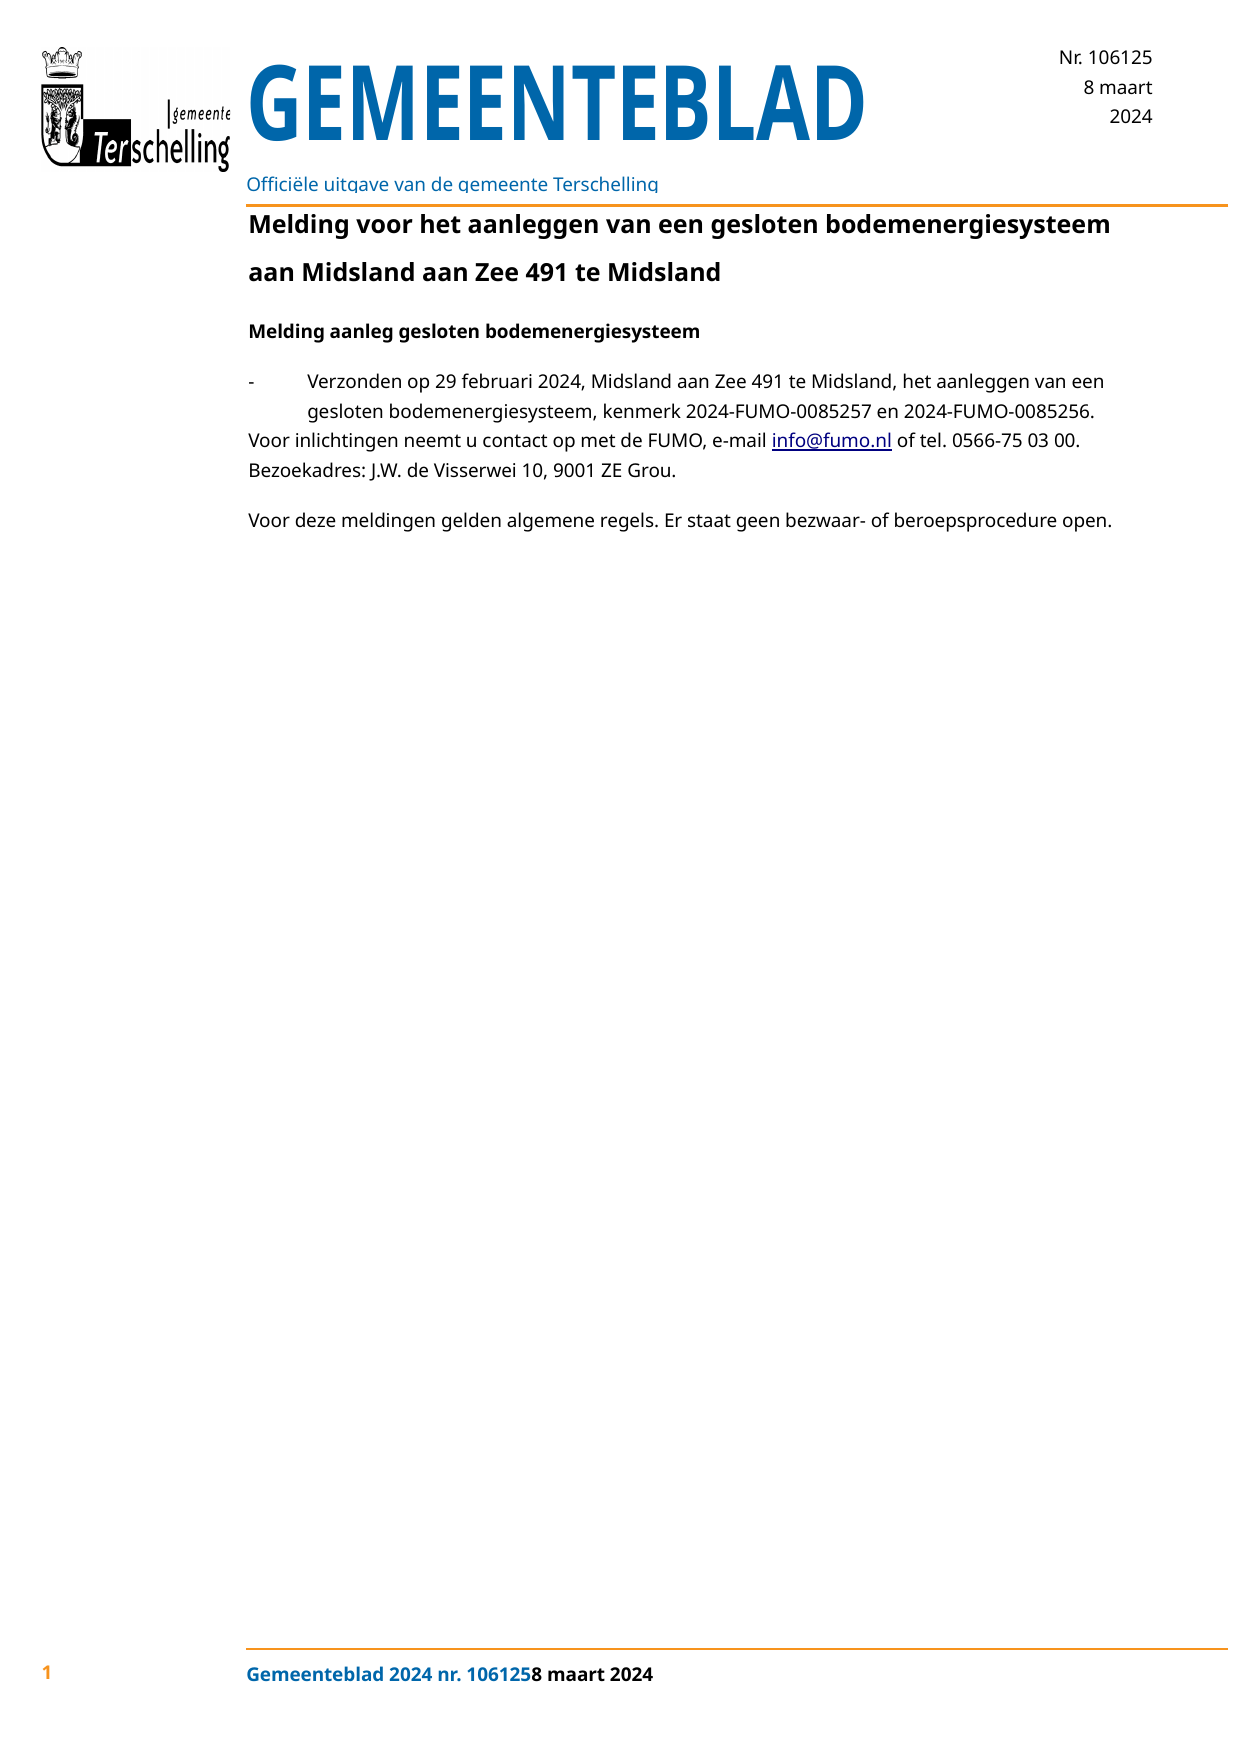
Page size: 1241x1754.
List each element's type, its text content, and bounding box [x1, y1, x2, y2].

text Melding aanleg gesloten bodemenergiesysteem [248, 318, 1152, 344]
text Melding voor het aanleggen van een gesloten bodemenergiesysteem aan Midsland aan Zee 491 te Midsland [248, 207, 1152, 288]
list Verzonden op 29 februari 2024, Midsland aan Zee 491 te Midsland, het aanleggen van een gesloten bodemenergiesysteem, kenmerk 2024-FUMO-0085257 en 2024-FUMO-0085256. [248, 368, 1152, 424]
text Voor deze meldingen gelden algemene regels. Er staat geen bezwaar- of beroepsprocedure open. [248, 507, 1152, 533]
picture [41, 47, 231, 172]
text Voor inlichtingen neemt u contact op met de FUMO, e-mail info@fumo.nl of tel. 0566-75 03 00. Bezoekadres: J.W. de Visserwei 10, 9001 ZE Grou. [248, 427, 1152, 483]
